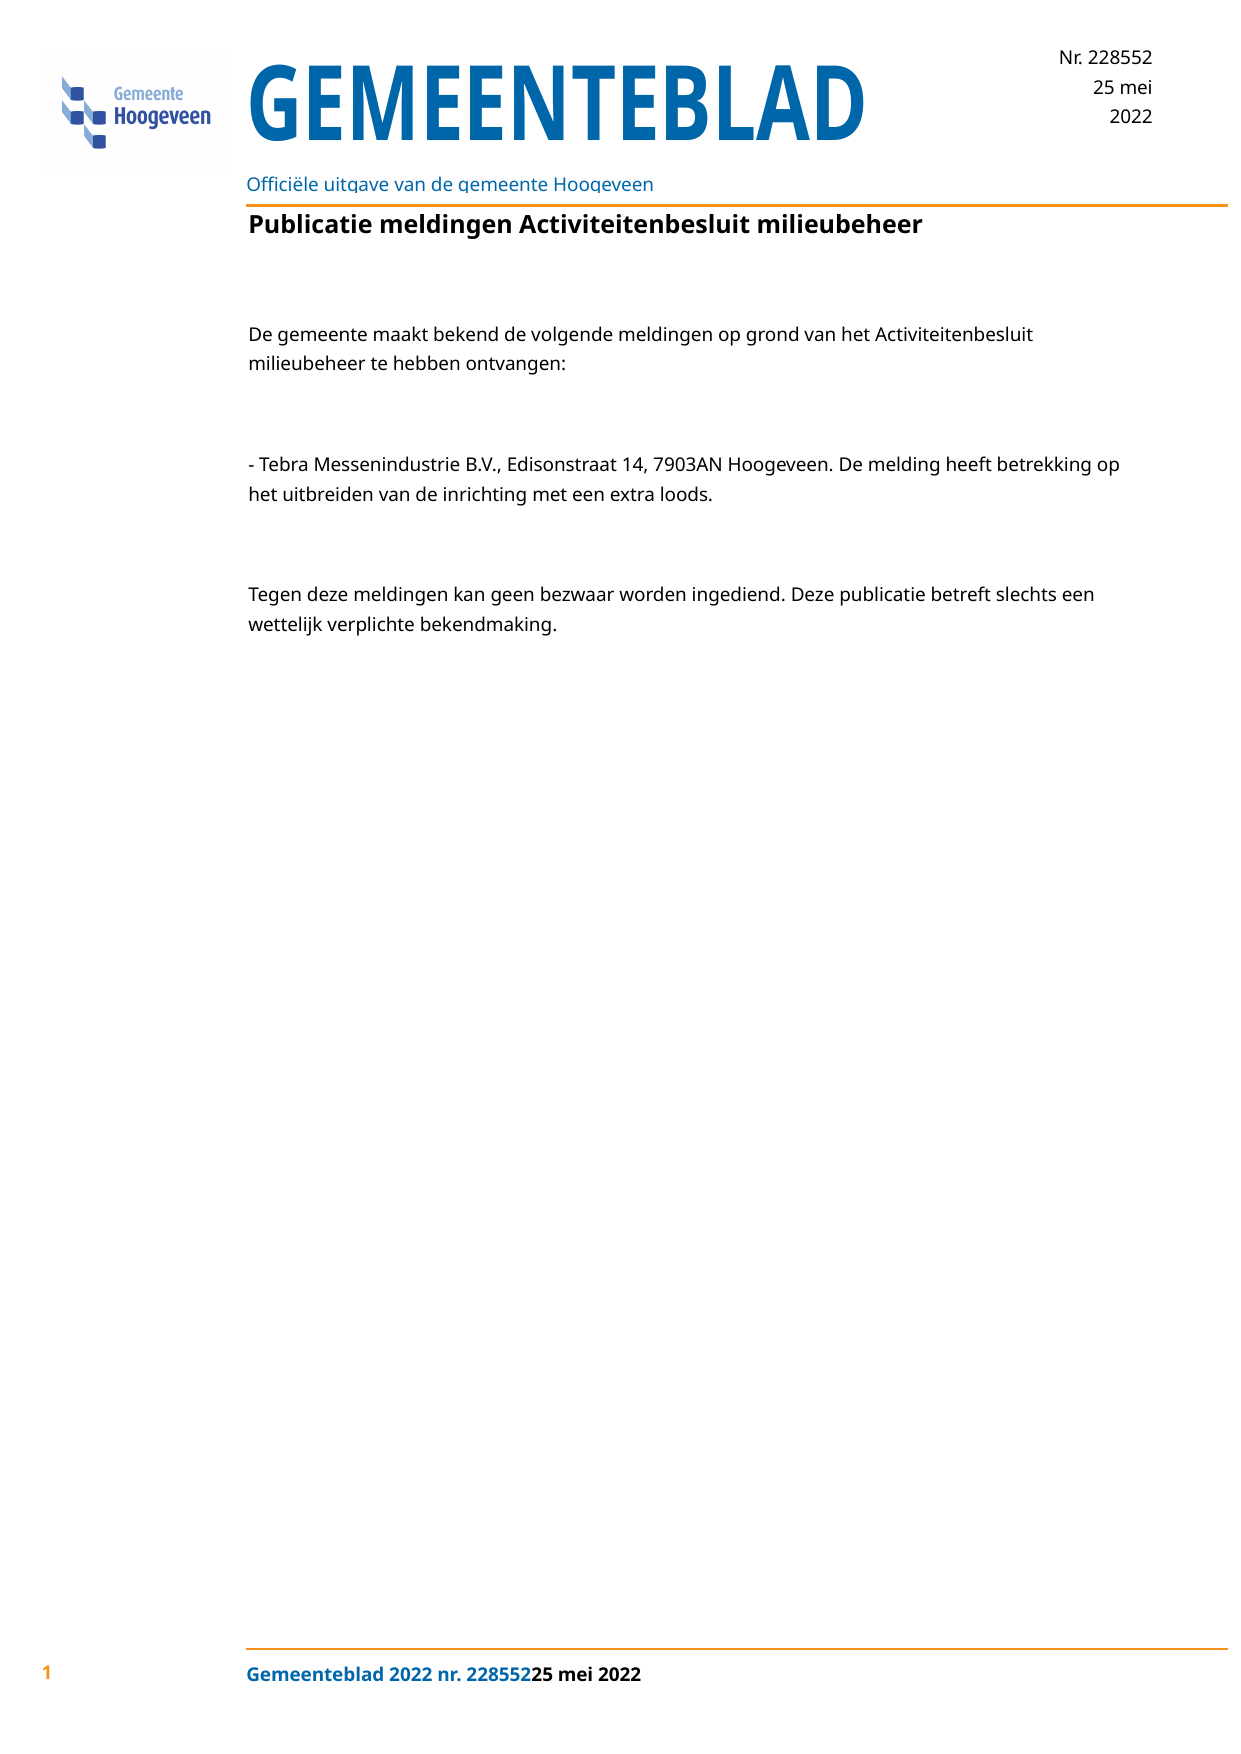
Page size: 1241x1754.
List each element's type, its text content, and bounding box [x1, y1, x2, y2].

picture [41, 47, 231, 172]
text Publicatie meldingen Activiteitenbesluit milieubeheer [248, 207, 1152, 241]
text De gemeente maakt bekend de volgende meldingen op grond van het Activiteitenbesluit milieubeheer te hebben ontvangen: [248, 321, 1152, 376]
text - Tebra Messenindustrie B.V., Edisonstraat 14, 7903AN Hoogeveen. De melding heeft betrekking op het uitbreiden van de inrichting met een extra loods. [248, 451, 1152, 506]
text Tegen deze meldingen kan geen bezwaar worden ingediend. Deze publicatie betreft slechts een wettelijk verplichte bekendmaking. [248, 582, 1152, 637]
